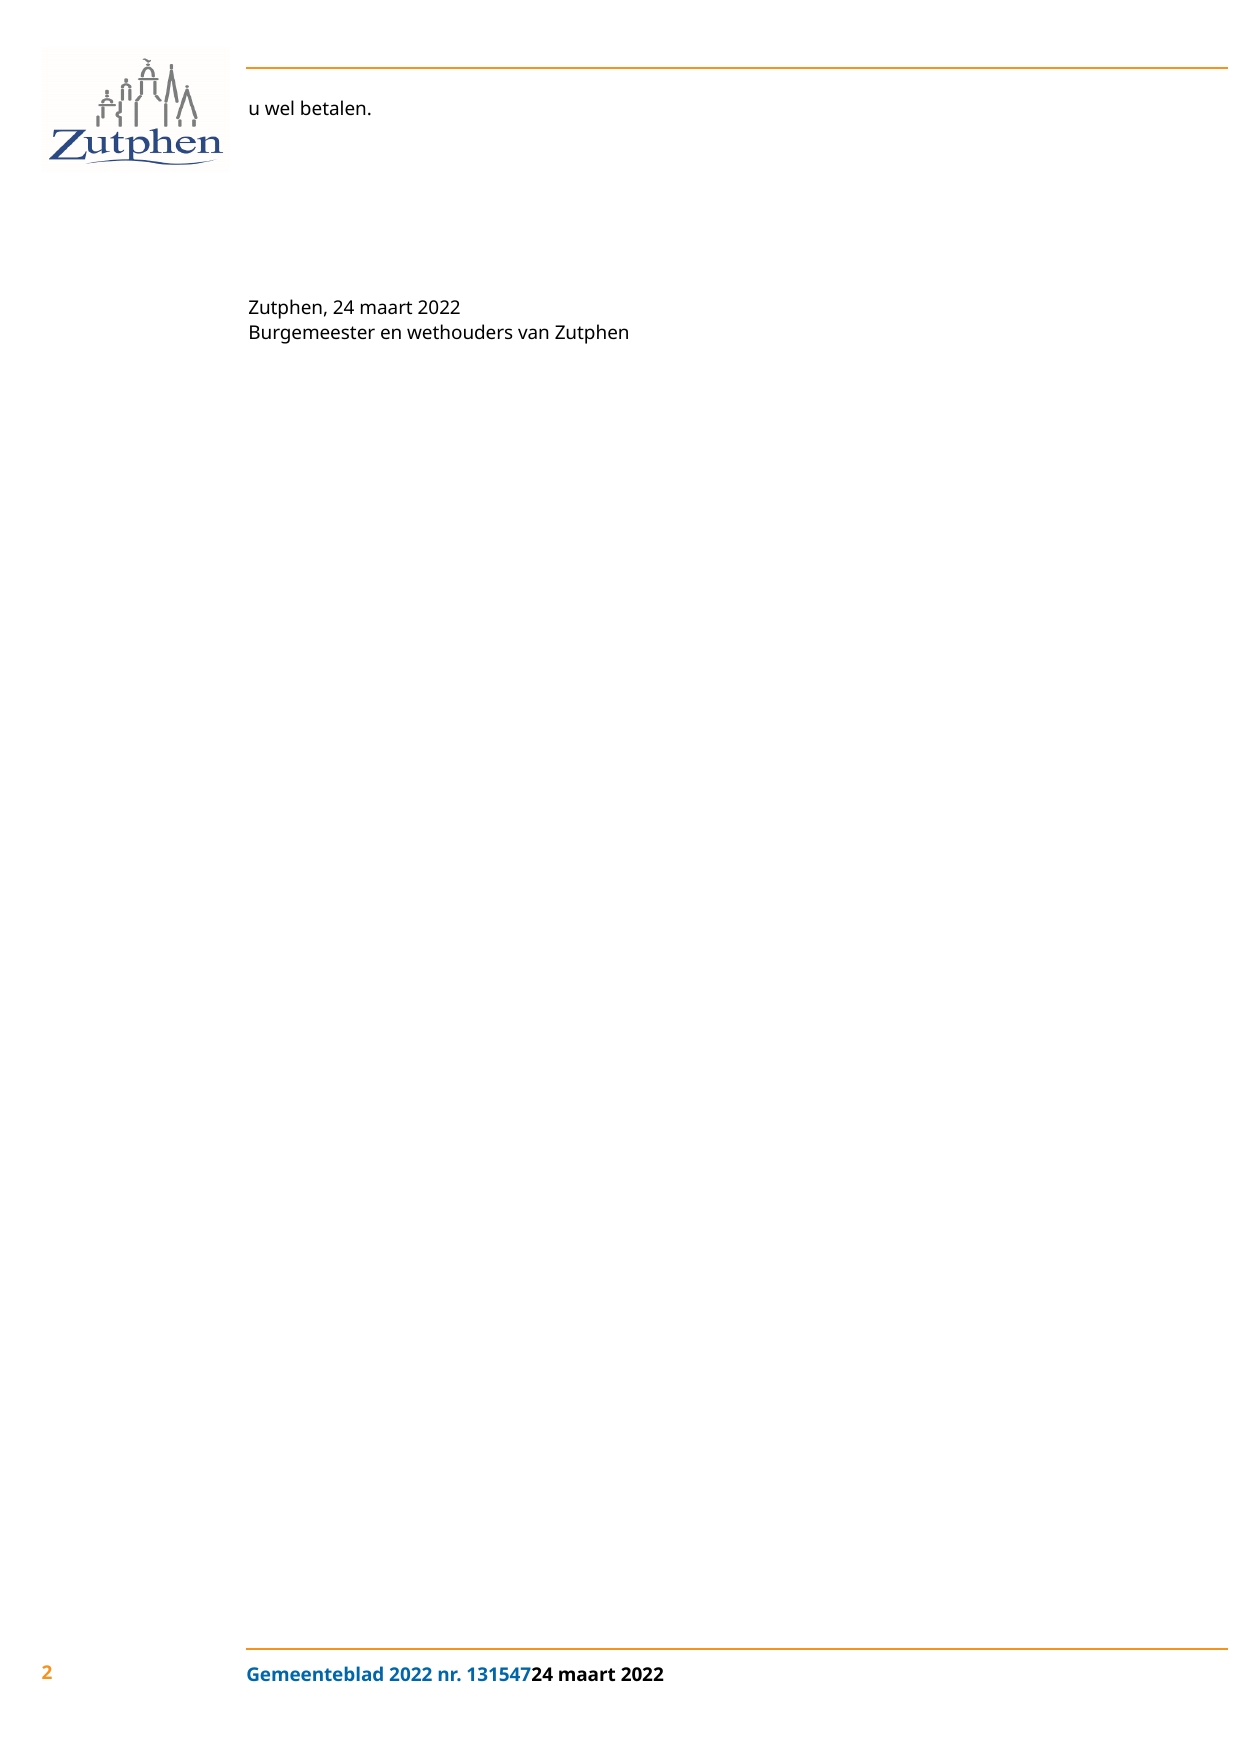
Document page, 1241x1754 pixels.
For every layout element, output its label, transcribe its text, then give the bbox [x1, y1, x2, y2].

text Zutphen, 24 maart 2022 [248, 294, 1152, 319]
picture [41, 47, 231, 172]
text u wel betalen. [248, 95, 1152, 121]
text Burgemeester en wethouders van Zutphen [248, 319, 1152, 345]
